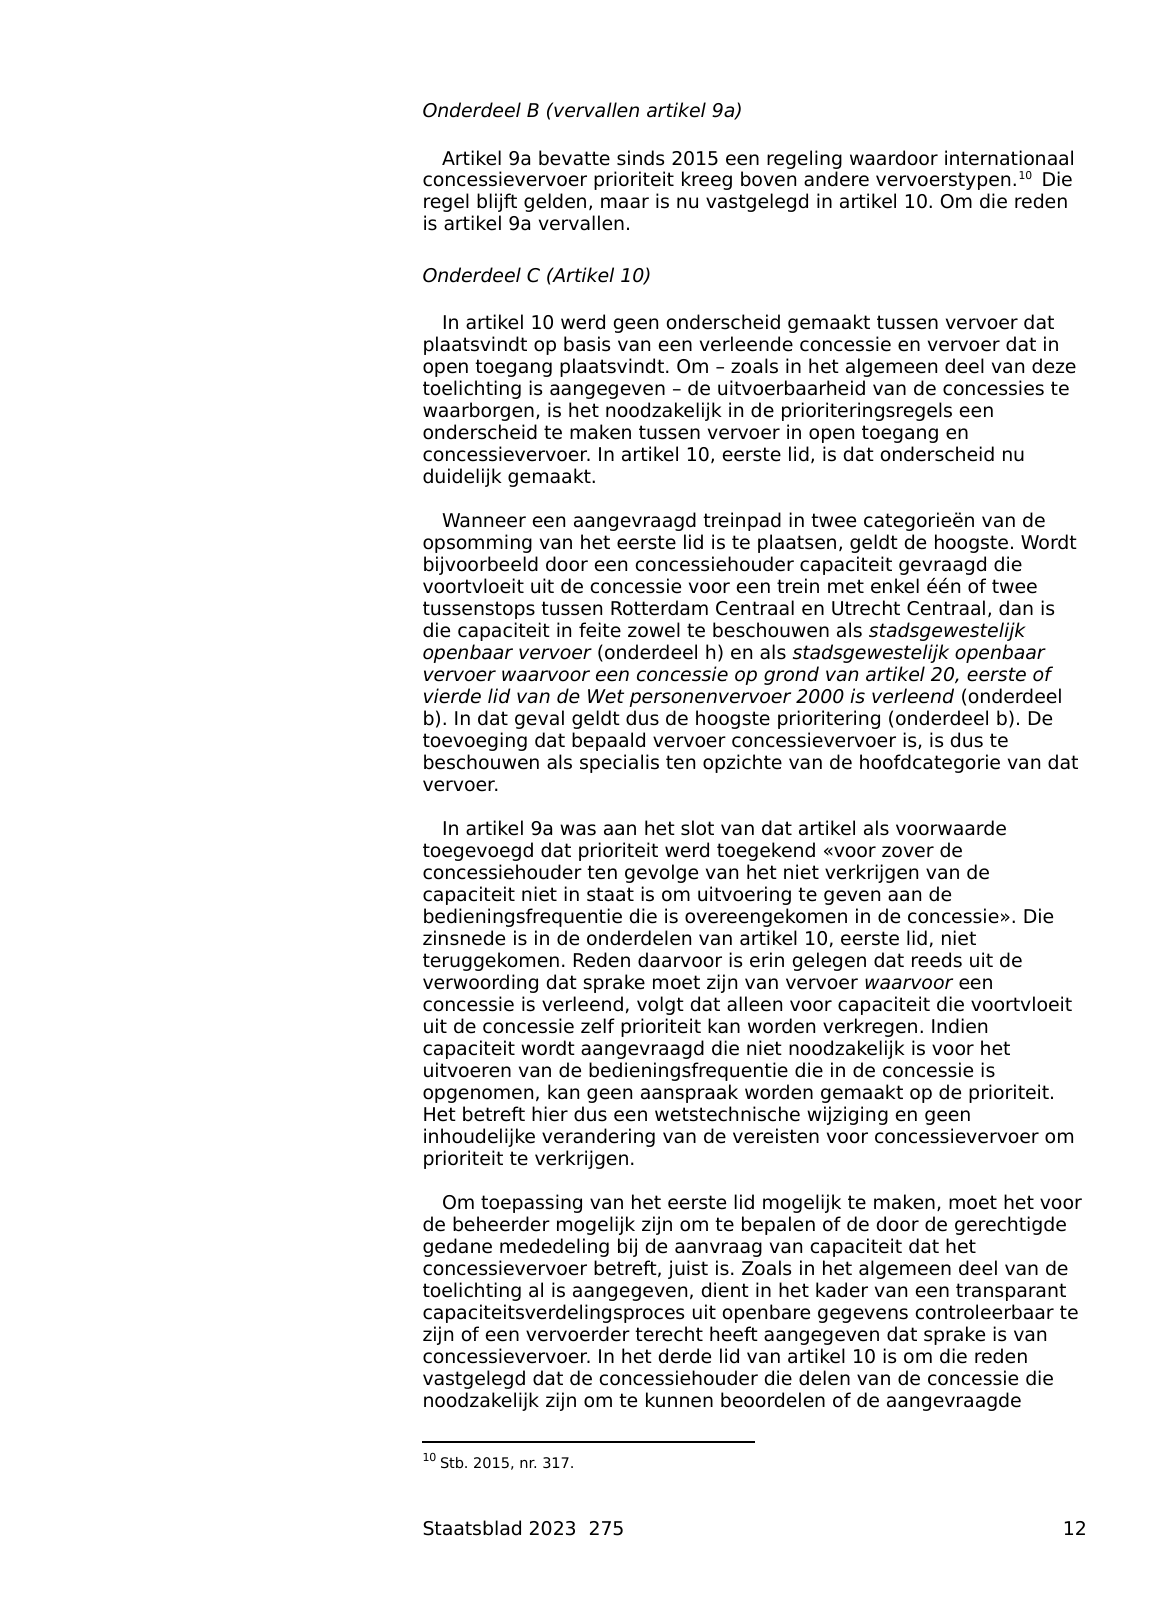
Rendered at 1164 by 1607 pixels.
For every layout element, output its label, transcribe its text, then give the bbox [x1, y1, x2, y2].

subtitle Onderdeel B (vervallen artikel 9a) [422, 100, 1087, 122]
subtitle Onderdeel C (Artikel 10) [422, 265, 1087, 287]
text Wanneer een aangevraagd treinpad in twee categorieën van de opsomming van het eerste lid is te plaatsen, geldt de hoogste. Wordt bijvoorbeeld door een concessiehouder capaciteit gevraagd die voortvloeit uit de concessie voor een trein met enkel één of twee tussenstops tussen Rotterdam Centraal en Utrecht Centraal, dan is die capaciteit in feite zowel te beschouwen als stadsgewestelijk openbaar vervoer (onderdeel h) en als stadsgewestelijk openbaar vervoer waarvoor een concessie op grond van artikel 20, eerste of vierde lid van de Wet personenvervoer 2000 is verleend (onderdeel b). In dat geval geldt dus de hoogste prioritering (onderdeel b). De toevoeging dat bepaald vervoer concessievervoer is, is dus te beschouwen als specialis ten opzichte van de hoofdcategorie van dat vervoer. [422, 510, 1087, 796]
text Om toepassing van het eerste lid mogelijk te maken, moet het voor de beheerder mogelijk zijn om te bepalen of de door de gerechtigde gedane mededeling bij de aanvraag van capaciteit dat het concessievervoer betreft, juist is. Zoals in het algemeen deel van de toelichting al is aangegeven, dient in het kader van een transparant capaciteitsverdelingsproces uit openbare gegevens controleerbaar te zijn of een vervoerder terecht heeft aangegeven dat sprake is van concessievervoer. In het derde lid van artikel 10 is om die reden vastgelegd dat de concessiehouder die delen van de concessie die noodzakelijk zijn om te kunnen beoordelen of de aangevraagde [422, 1192, 1087, 1412]
text In artikel 9a was aan het slot van dat artikel als voorwaarde toegevoegd dat prioriteit werd toegekend «voor zover de concessiehouder ten gevolge van het niet verkrijgen van de capaciteit niet in staat is om uitvoering te geven aan de bedieningsfrequentie die is overeengekomen in de concessie». Die zinsnede is in de onderdelen van artikel 10, eerste lid, niet teruggekomen. Reden daarvoor is erin gelegen dat reeds uit de verwoording dat sprake moet zijn van vervoer waarvoor een concessie is verleend, volgt dat alleen voor capaciteit die voortvloeit uit de concessie zelf prioriteit kan worden verkregen. Indien capaciteit wordt aangevraagd die niet noodzakelijk is voor het uitvoeren van de bedieningsfrequentie die in de concessie is opgenomen, kan geen aanspraak worden gemaakt op de prioriteit. Het betreft hier dus een wetstechnische wijziging en geen inhoudelijke verandering van de vereisten voor concessievervoer om prioriteit te verkrijgen. [422, 818, 1087, 1170]
text Stb. 2015, nr. 317. [422, 1451, 1087, 1473]
text In artikel 10 werd geen onderscheid gemaakt tussen vervoer dat plaatsvindt op basis van een verleende concessie en vervoer dat in open toegang plaatsvindt. Om – zoals in het algemeen deel van deze toelichting is aangegeven – de uitvoerbaarheid van de concessies te waarborgen, is het noodzakelijk in de prioriteringsregels een onderscheid te maken tussen vervoer in open toegang en concessievervoer. In artikel 10, eerste lid, is dat onderscheid nu duidelijk gemaakt. [422, 312, 1087, 488]
text Artikel 9a bevatte sinds 2015 een regeling waardoor internationaal concessievervoer prioriteit kreeg boven andere vervoerstypen. Die regel blijft gelden, maar is nu vastgelegd in artikel 10. Om die reden is artikel 9a vervallen. [422, 147, 1087, 235]
